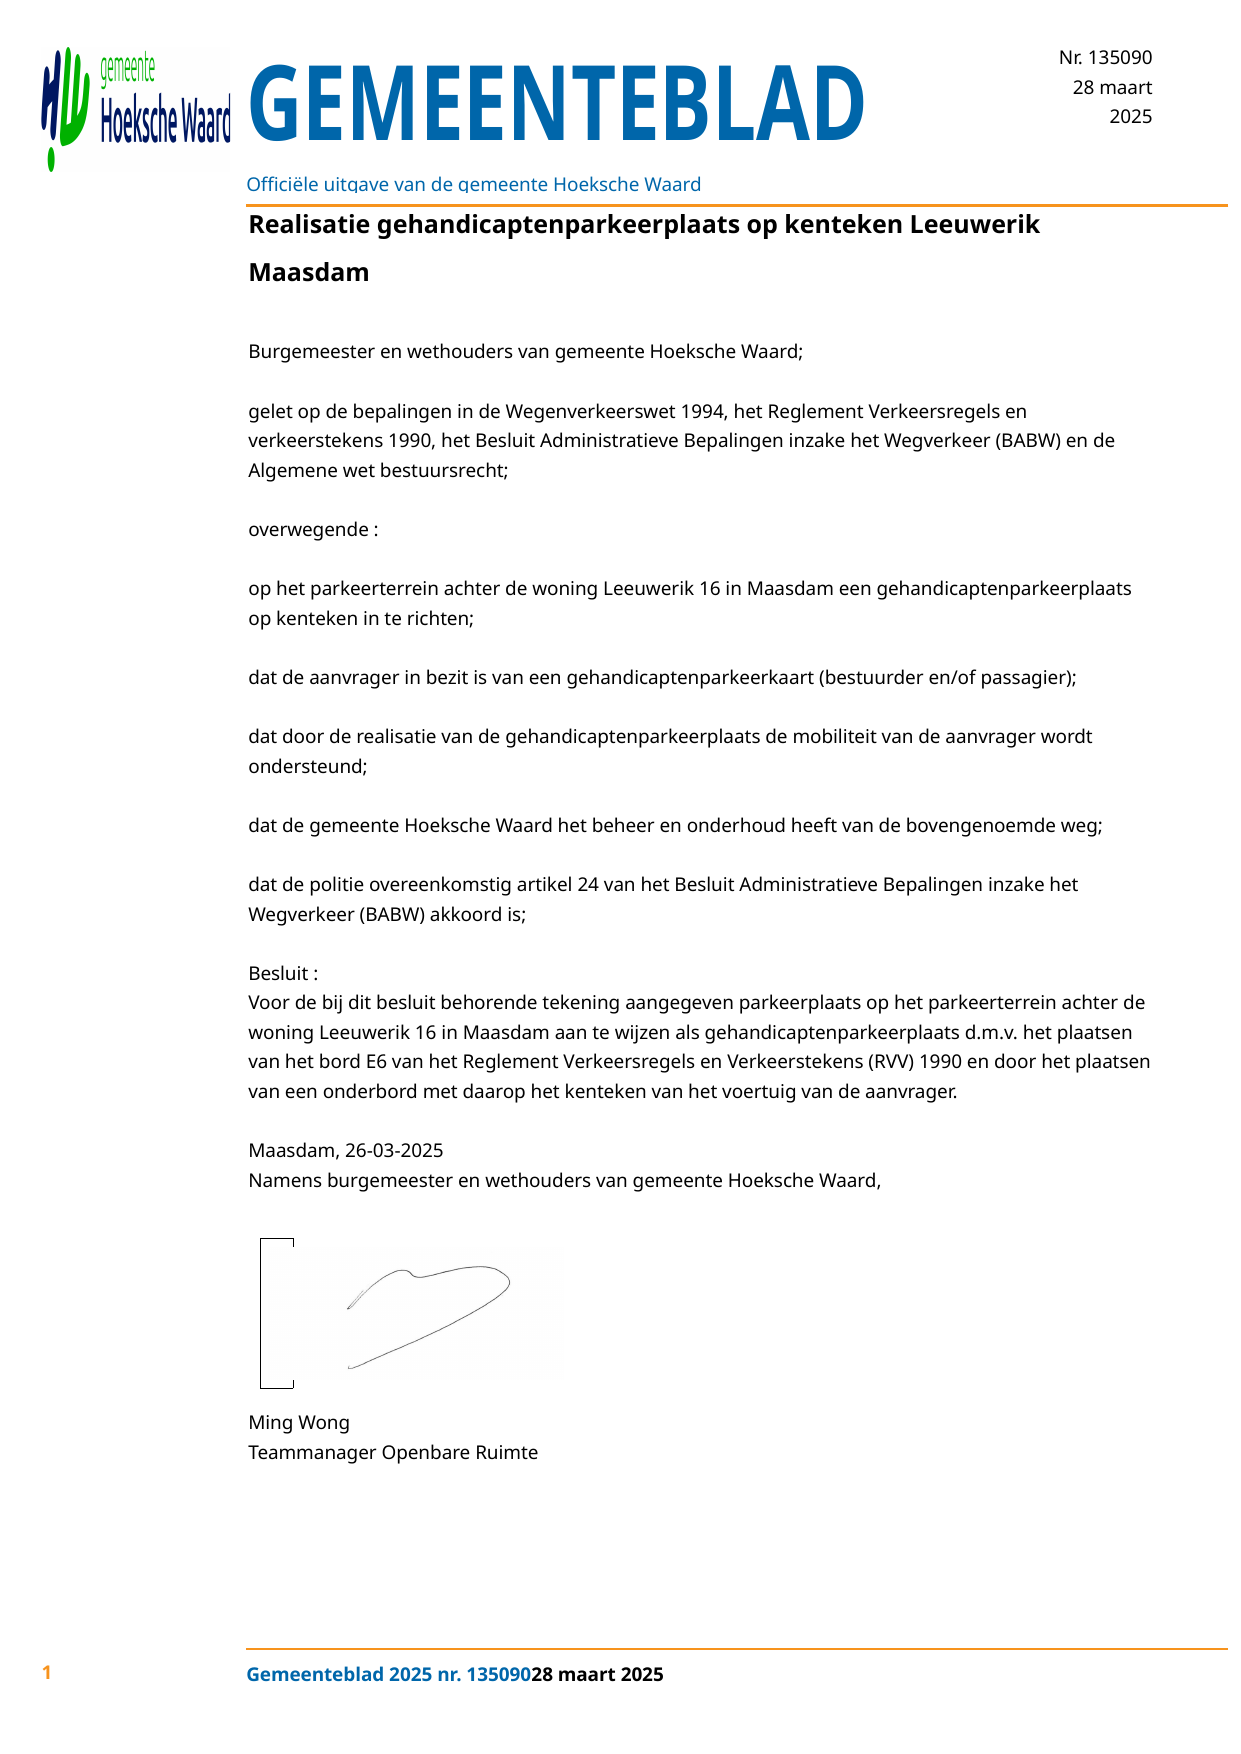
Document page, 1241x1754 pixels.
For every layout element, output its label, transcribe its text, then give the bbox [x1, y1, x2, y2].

text Realisatie gehandicaptenparkeerplaats op kenteken Leeuwerik Maasdam [248, 207, 1152, 288]
text Burgemeester en wethouders van gemeente Hoeksche Waard; [248, 339, 1152, 364]
text op het parkeerterrein achter de woning Leeuwerik 16 in Maasdam een gehandicaptenparkeerplaats op kenteken in te richten; [248, 575, 1152, 631]
text dat door de realisatie van de gehandicaptenparkeerplaats de mobiliteit van de aanvrager wordt ondersteund; [248, 723, 1152, 778]
text dat de aanvrager in bezit is van een gehandicaptenparkeerkaart (bestuurder en/of passagier); [248, 664, 1152, 690]
text dat de gemeente Hoeksche Waard het beheer en onderhoud heeft van de bovengenoemde weg; [248, 812, 1152, 838]
text Maasdam, 26-03-2025 [248, 1137, 1152, 1163]
text gelet op de bepalingen in de Wegenverkeerswet 1994, het Reglement Verkeersregels en verkeerstekens 1990, het Besluit Administratieve Bepalingen inzake het Wegverkeer (BABW) en de Algemene wet bestuursrecht; [248, 398, 1152, 483]
text dat de politie overeenkomstig artikel 24 van het Besluit Administratieve Bepalingen inzake het Wegverkeer (BABW) akkoord is; [248, 871, 1152, 926]
picture [268, 1247, 565, 1380]
text Ming Wong [248, 1409, 1152, 1435]
picture [41, 47, 231, 172]
text Namens burgemeester en wethouders van gemeente Hoeksche Waard, [248, 1167, 1152, 1193]
text Teammanager Openbare Ruimte [248, 1439, 1152, 1465]
text Voor de bij dit besluit behorende tekening aangegeven parkeerplaats op het parkeerterrein achter de woning Leeuwerik 16 in Maasdam aan te wijzen als gehandicaptenparkeerplaats d.m.v. het plaatsen van het bord E6 van het Reglement Verkeersregels en Verkeerstekens (RVV) 1990 en door het plaatsen van een onderbord met daarop het kenteken van het voertuig van de aanvrager. [248, 989, 1152, 1104]
text overwegende : [248, 516, 1152, 542]
text Besluit : [248, 960, 1152, 986]
